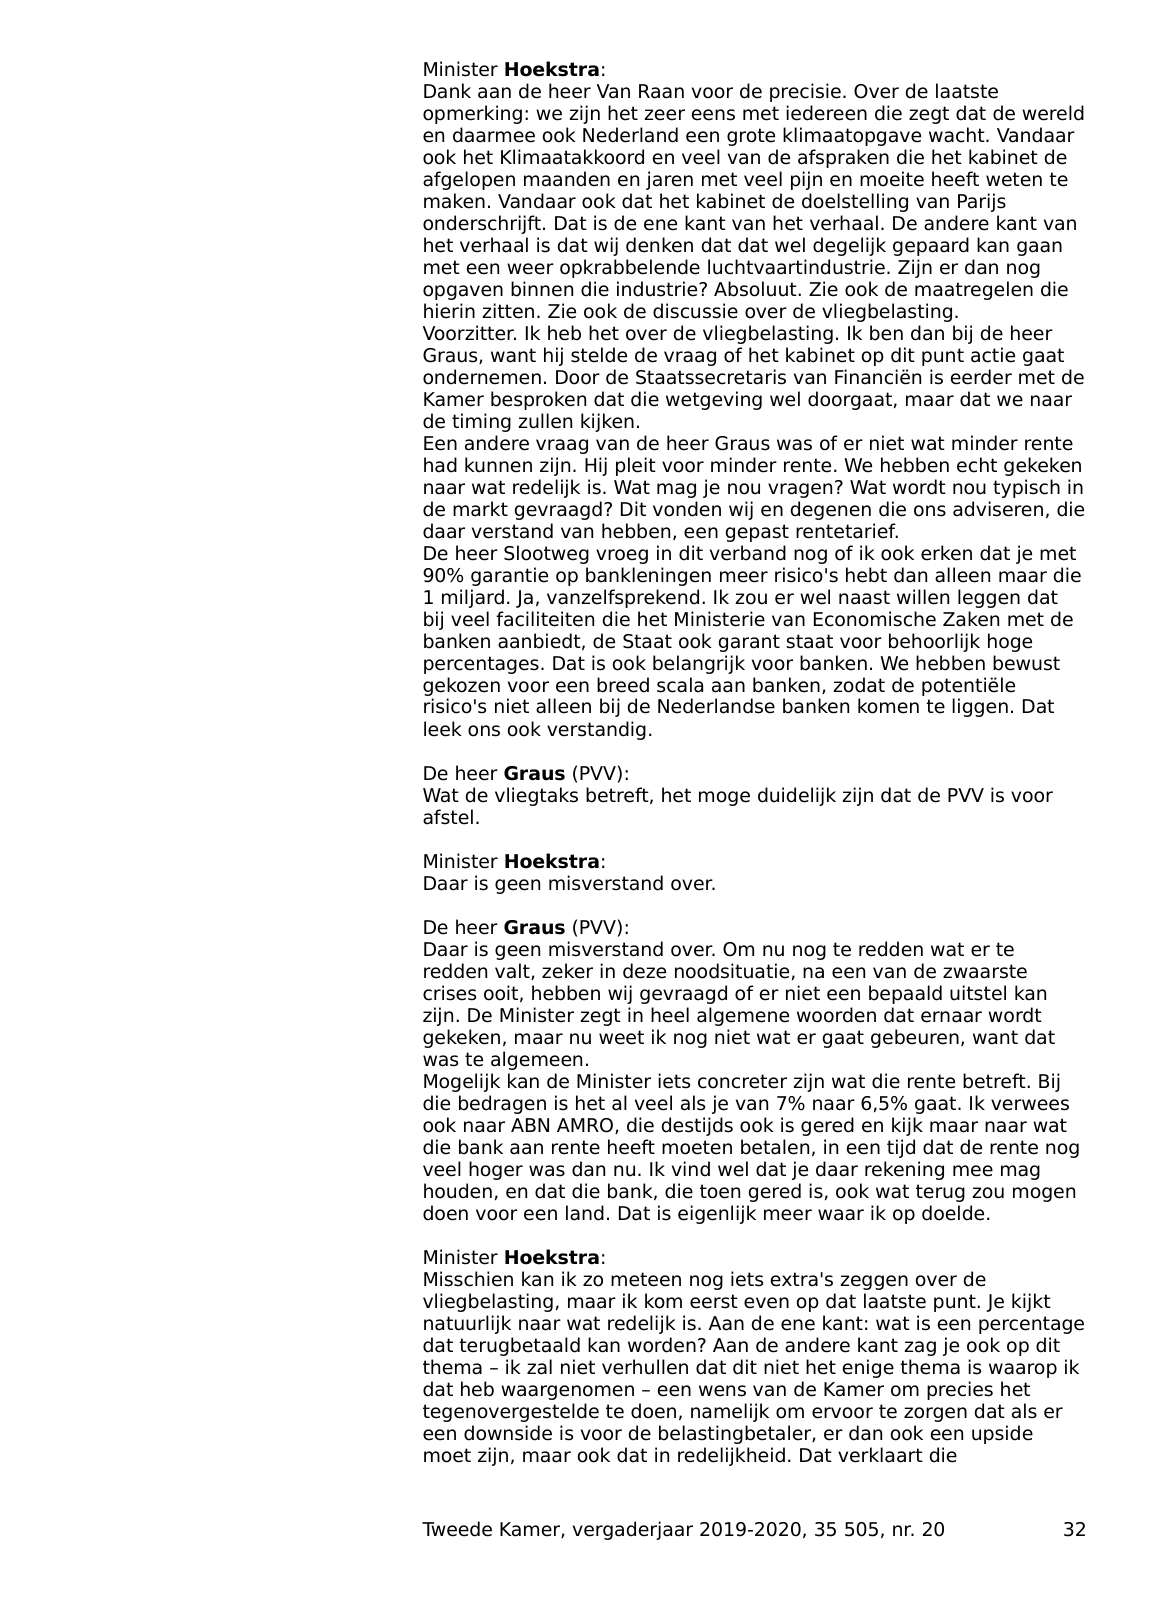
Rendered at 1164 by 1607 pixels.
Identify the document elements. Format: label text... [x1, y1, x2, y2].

text Minister Hoekstra: [422, 59, 1087, 81]
text Daar is geen misverstand over. Om nu nog te redden wat er te redden valt, zeker in deze noodsituatie, na een van de zwaarste crises ooit, hebben wij gevraagd of er niet een bepaald uitstel kan zijn. De Minister zegt in heel algemene woorden dat ernaar wordt gekeken, maar nu weet ik nog niet wat er gaat gebeuren, want dat was te algemeen. [422, 939, 1087, 1071]
text Een andere vraag van de heer Graus was of er niet wat minder rente had kunnen zijn. Hij pleit voor minder rente. We hebben echt gekeken naar wat redelijk is. Wat mag je nou vragen? Wat wordt nou typisch in de markt gevraagd? Dit vonden wij en degenen die ons adviseren, die daar verstand van hebben, een gepast rentetarief. [422, 433, 1087, 543]
text Voorzitter. Ik heb het over de vliegbelasting. Ik ben dan bij de heer Graus, want hij stelde de vraag of het kabinet op dit punt actie gaat ondernemen. Door de Staatssecretaris van Financiën is eerder met de Kamer besproken dat die wetgeving wel doorgaat, maar dat we naar de timing zullen kijken. [422, 323, 1087, 433]
text Wat de vliegtaks betreft, het moge duidelijk zijn dat de PVV is voor afstel. [422, 784, 1087, 828]
text Daar is geen misverstand over. [422, 873, 1087, 895]
text Dank aan de heer Van Raan voor de precisie. Over de laatste opmerking: we zijn het zeer eens met iedereen die zegt dat de wereld en daarmee ook Nederland een grote klimaatopgave wacht. Vandaar ook het Klimaatakkoord en veel van de afspraken die het kabinet de afgelopen maanden en jaren met veel pijn en moeite heeft weten te maken. Vandaar ook dat het kabinet de doelstelling van Parijs onderschrijft. Dat is de ene kant van het verhaal. De andere kant van het verhaal is dat wij denken dat dat wel degelijk gepaard kan gaan met een weer opkrabbelende luchtvaartindustrie. Zijn er dan nog opgaven binnen die industrie? Absoluut. Zie ook de maatregelen die hierin zitten. Zie ook de discussie over de vliegbelasting. [422, 81, 1087, 323]
text Minister Hoekstra: [422, 851, 1087, 873]
text De heer Slootweg vroeg in dit verband nog of ik ook erken dat je met 90% garantie op bankleningen meer risico's hebt dan alleen maar die 1 miljard. Ja, vanzelfsprekend. Ik zou er wel naast willen leggen dat bij veel faciliteiten die het Ministerie van Economische Zaken met de banken aanbiedt, de Staat ook garant staat voor behoorlijk hoge percentages. Dat is ook belangrijk voor banken. We hebben bewust gekozen voor een breed scala aan banken, zodat de potentiële risico's niet alleen bij de Nederlandse banken komen te liggen. Dat leek ons ook verstandig. [422, 543, 1087, 740]
text Mogelijk kan de Minister iets concreter zijn wat die rente betreft. Bij die bedragen is het al veel als je van 7% naar 6,5% gaat. Ik verwees ook naar ABN AMRO, die destijds ook is gered en kijk maar naar wat die bank aan rente heeft moeten betalen, in een tijd dat de rente nog veel hoger was dan nu. Ik vind wel dat je daar rekening mee mag houden, en dat die bank, die toen gered is, ook wat terug zou mogen doen voor een land. Dat is eigenlijk meer waar ik op doelde. [422, 1071, 1087, 1224]
text Misschien kan ik zo meteen nog iets extra's zeggen over de vliegbelasting, maar ik kom eerst even op dat laatste punt. Je kijkt natuurlijk naar wat redelijk is. Aan de ene kant: wat is een percentage dat terugbetaald kan worden? Aan de andere kant zag je ook op dit thema – ik zal niet verhullen dat dit niet het enige thema is waarop ik dat heb waargenomen – een wens van de Kamer om precies het tegenovergestelde te doen, namelijk om ervoor te zorgen dat als er een downside is voor de belastingbetaler, er dan ook een upside moet zijn, maar ook dat in redelijkheid. Dat verklaart die [422, 1269, 1087, 1467]
text De heer Graus (PVV): [422, 763, 1087, 784]
text Minister Hoekstra: [422, 1247, 1087, 1269]
text De heer Graus (PVV): [422, 917, 1087, 939]
